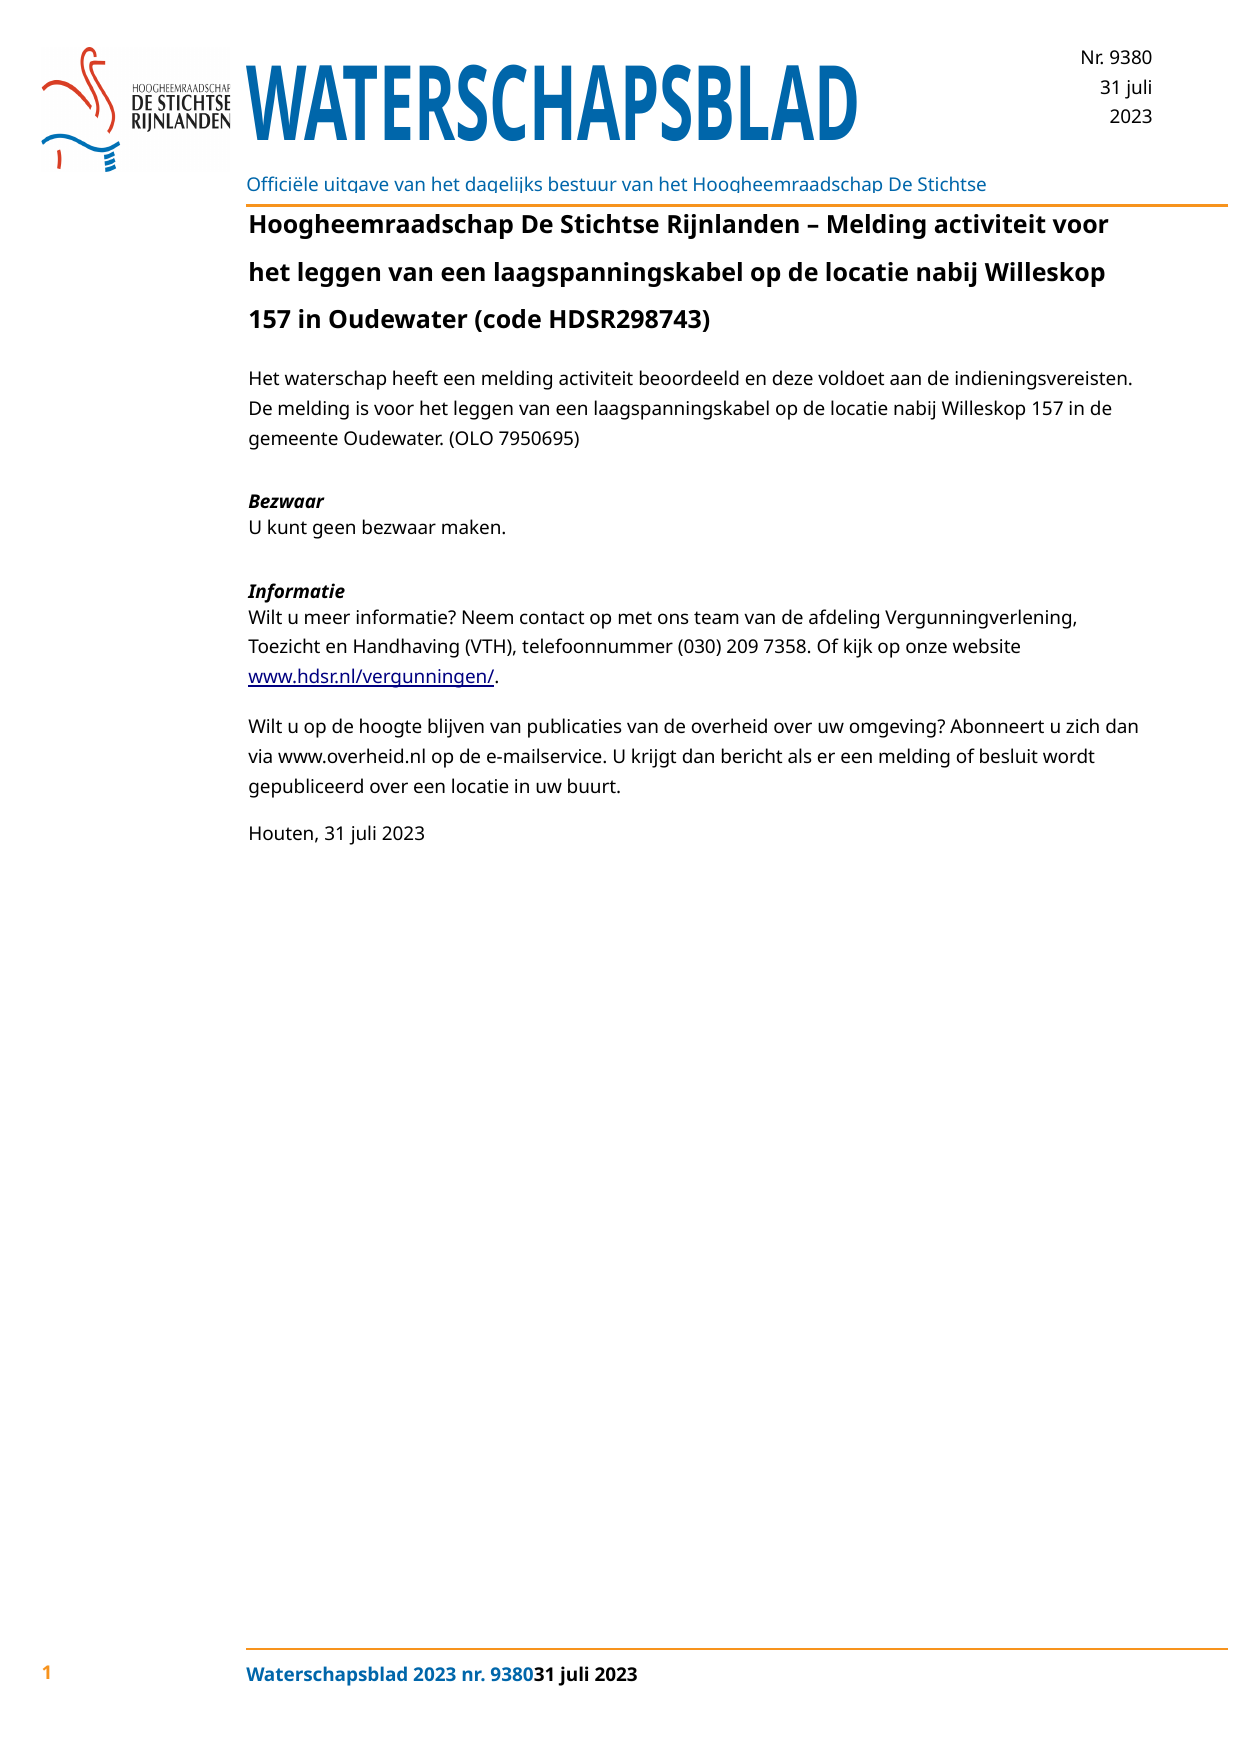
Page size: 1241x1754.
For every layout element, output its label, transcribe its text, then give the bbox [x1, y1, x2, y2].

text Wilt u op de hoogte blijven van publicaties van de overheid over uw omgeving? Abonneert u zich dan via www.overheid.nl op de e-mailservice. U krijgt dan bericht als er een melding of besluit wordt gepubliceerd over een locatie in uw buurt. [248, 714, 1152, 798]
text U kunt geen bezwaar maken. [248, 514, 1152, 540]
text Hoogheemraadschap De Stichtse Rijnlanden – Melding activiteit voor het leggen van een laagspanningskabel op de locatie nabij Willeskop 157 in Oudewater (code HDSR298743) [248, 207, 1152, 336]
text Informatie [248, 578, 1152, 604]
text Houten, 31 juli 2023 [248, 821, 1152, 846]
picture [41, 47, 231, 172]
text Het waterschap heeft een melding activiteit beoordeeld en deze voldoet aan de indieningsvereisten. De melding is voor het leggen van een laagspanningskabel op de locatie nabij Willeskop 157 in de gemeente Oudewater. (OLO 7950695) [248, 366, 1152, 450]
text Bezwaar [248, 489, 1152, 514]
text Wilt u meer informatie? Neem contact op met ons team van de afdeling Vergunningverlening, Toezicht en Handhaving (VTH), telefoonnummer (030) 209 7358. Of kijk op onze website www.hdsr.nl/vergunningen/. [248, 604, 1152, 689]
